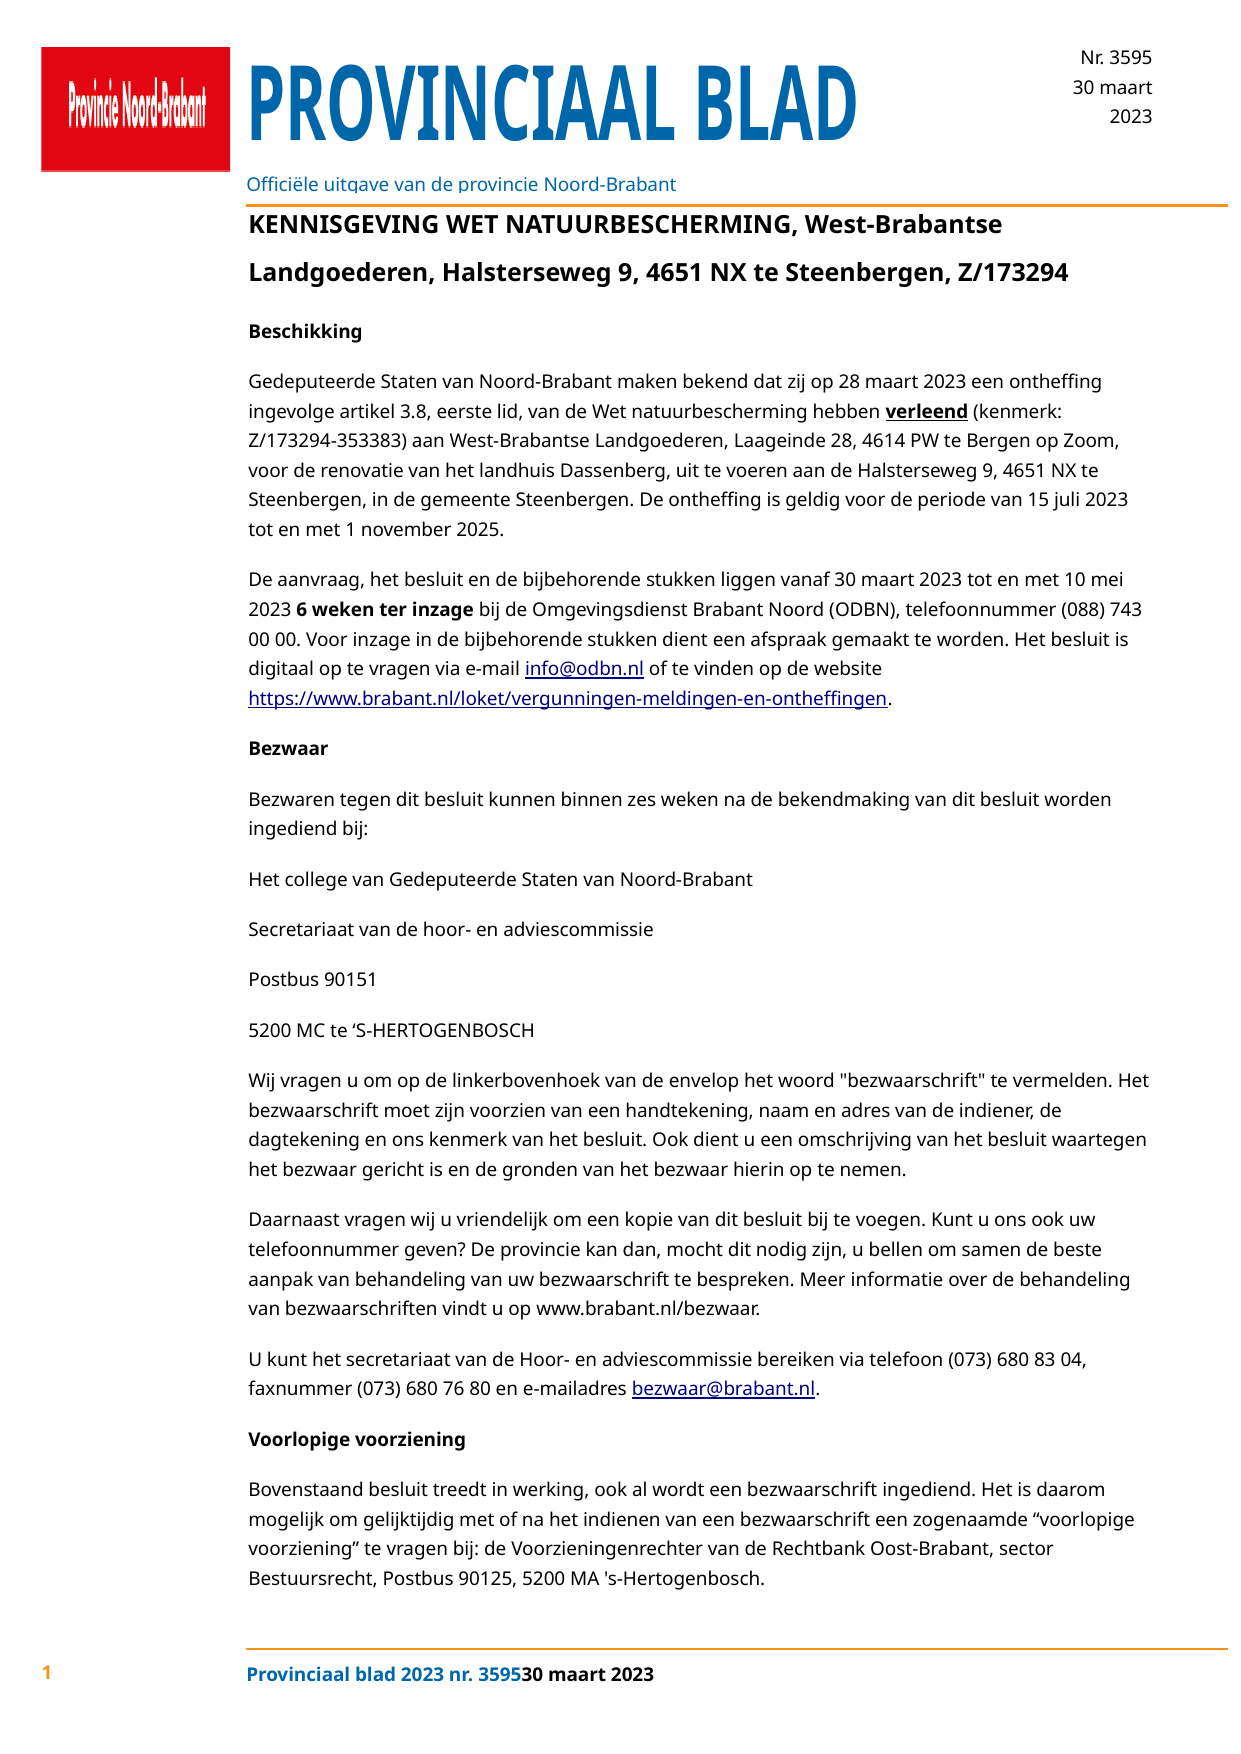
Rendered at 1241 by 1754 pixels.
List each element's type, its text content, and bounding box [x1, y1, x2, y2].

text KENNISGEVING WET NATUURBESCHERMING, West-Brabantse Landgoederen, Halsterseweg 9, 4651 NX te Steenbergen, Z/173294 [248, 207, 1152, 288]
text Secretariaat van de hoor- en adviescommissie [248, 916, 1152, 942]
text Daarnaast vragen wij u vriendelijk om een kopie van dit besluit bij te voegen. Kunt u ons ook uw telefoonnummer geven? De provincie kan dan, mocht dit nodig zijn, u bellen om samen de beste aanpak van behandeling van uw bezwaarschrift te bespreken. Meer informatie over de behandeling van bezwaarschriften vindt u op www.brabant.nl/bezwaar. [248, 1207, 1152, 1321]
text Wij vragen u om op de linkerbovenhoek van de envelop het woord "bezwaarschrift" te vermelden. Het bezwaarschrift moet zijn voorzien van een handtekening, naam en adres van de indiener, de dagtekening en ons kenmerk van het besluit. Ook dient u een omschrijving van het besluit waartegen het bezwaar gericht is en de gronden van het bezwaar hierin op te nemen. [248, 1067, 1152, 1182]
text U kunt het secretariaat van de Hoor- en adviescommissie bereiken via telefoon (073) 680 83 04, faxnummer (073) 680 76 80 en e-mailadres bezwaar@brabant.nl. [248, 1346, 1152, 1401]
text Bezwaar [248, 735, 1152, 761]
text Postbus 90151 [248, 967, 1152, 992]
text Bezwaren tegen dit besluit kunnen binnen zes weken na de bekendmaking van dit besluit worden ingediend bij: [248, 786, 1152, 841]
text Beschikking [248, 318, 1152, 344]
picture [41, 47, 231, 172]
text De aanvraag, het besluit en de bijbehorende stukken liggen vanaf 30 maart 2023 tot en met 10 mei 2023 6 weken ter inzage bij de Omgevingsdienst Brabant Noord (ODBN), telefoonnummer (088) 743 00 00. Voor inzage in de bijbehorende stukken dient een afspraak gemaakt te worden. Het besluit is digitaal op te vragen via e-mail info@odbn.nl of te vinden op de website https://www.brabant.nl/loket/vergunningen-meldingen-en-ontheffingen. [248, 567, 1152, 711]
text Voorlopige voorziening [248, 1426, 1152, 1452]
text 5200 MC te ‘S‑HERTOGENBOSCH [248, 1017, 1152, 1043]
text Bovenstaand besluit treedt in werking, ook al wordt een bezwaarschrift ingediend. Het is daarom mogelijk om gelijktijdig met of na het indienen van een bezwaarschrift een zogenaamde “voorlopige voorziening” te vragen bij: de Voorzieningenrechter van de Rechtbank Oost-Brabant, sector Bestuursrecht, Postbus 90125, 5200 MA 's-Hertogenbosch. [248, 1476, 1152, 1591]
text Gedeputeerde Staten van Noord-Brabant maken bekend dat zij op 28 maart 2023 een ontheffing ingevolge artikel 3.8, eerste lid, van de Wet natuurbescherming hebben verleend (kenmerk: Z/173294-353383) aan West-Brabantse Landgoederen, Laageinde 28, 4614 PW te Bergen op Zoom, voor de renovatie van het landhuis Dassenberg, uit te voeren aan de Halsterseweg 9, 4651 NX te Steenbergen, in de gemeente Steenbergen. De ontheffing is geldig voor de periode van 15 juli 2023 tot en met 1 november 2025. [248, 368, 1152, 542]
text Het college van Gedeputeerde Staten van Noord-Brabant [248, 866, 1152, 892]
